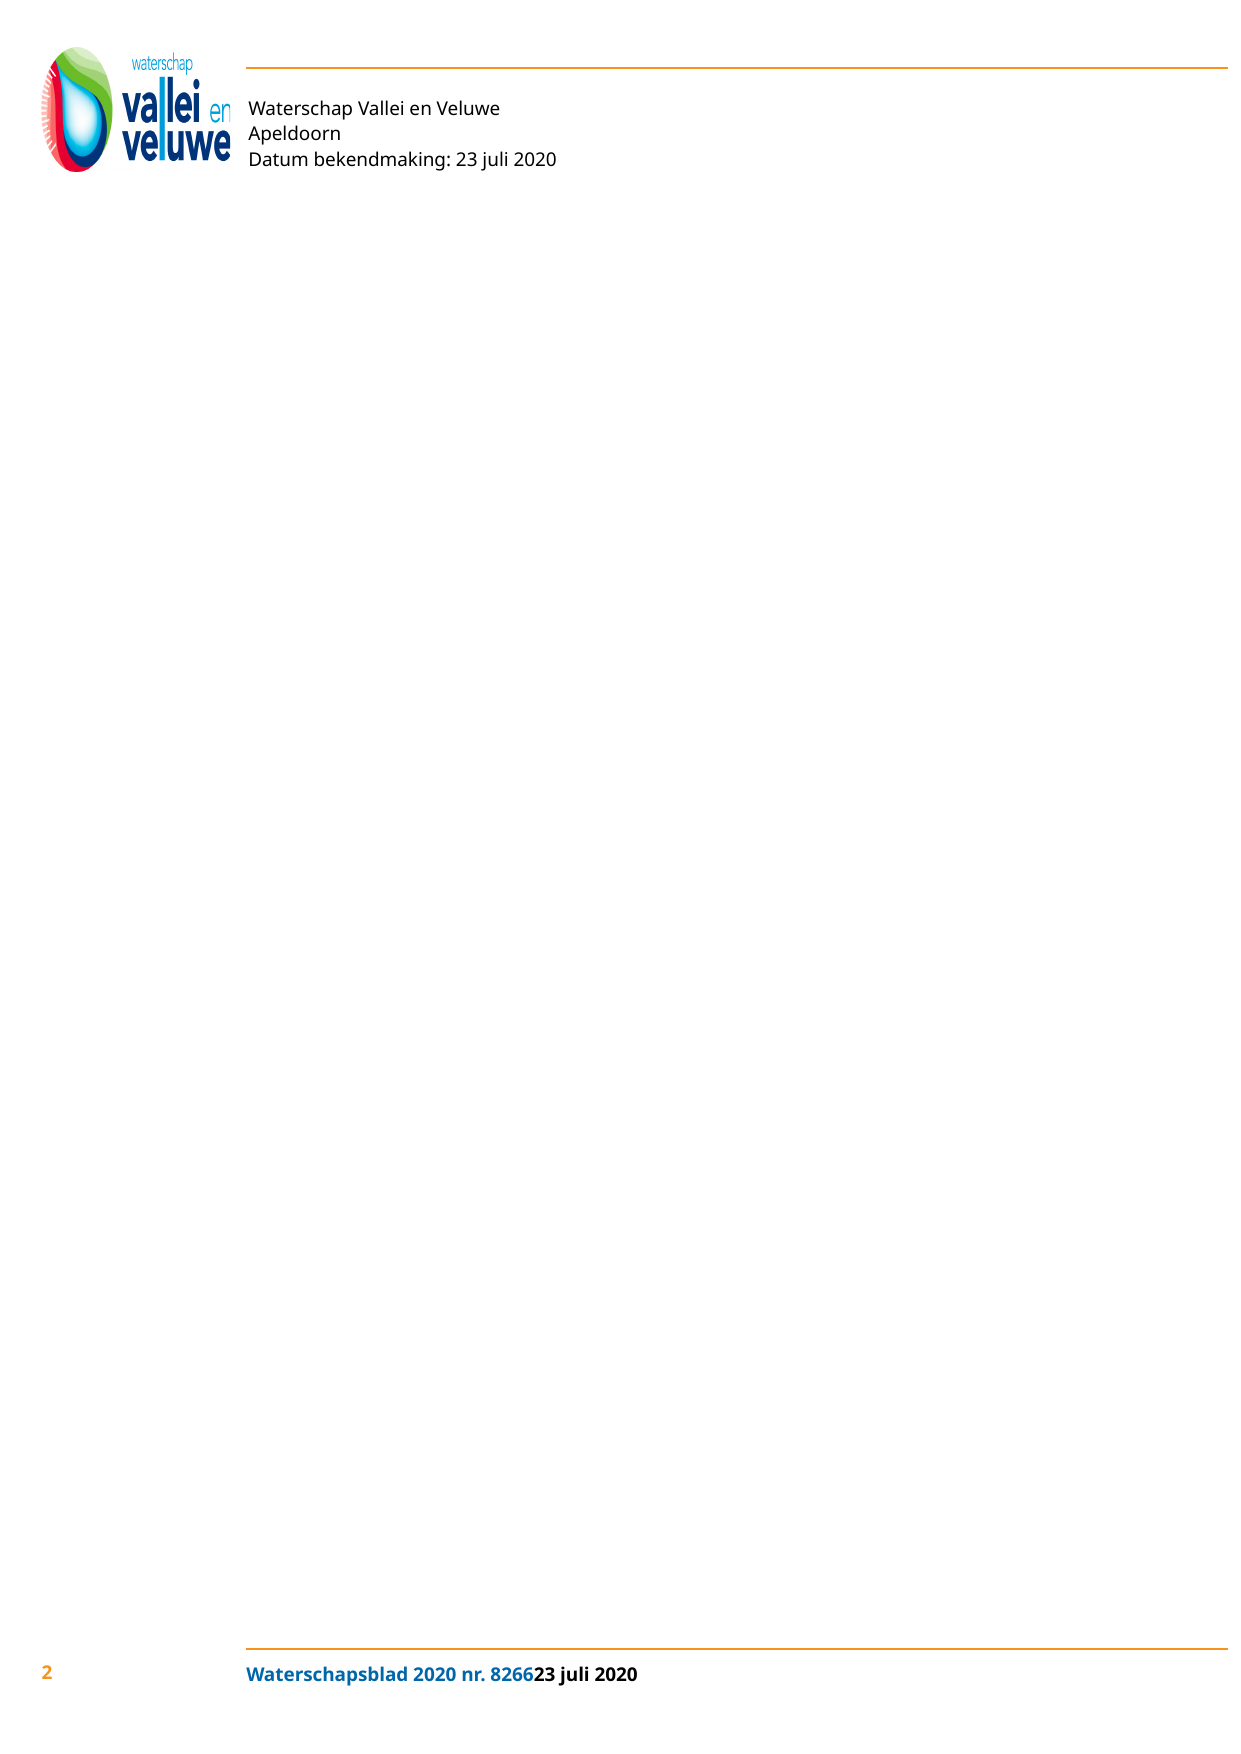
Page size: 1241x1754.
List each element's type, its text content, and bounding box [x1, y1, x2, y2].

text Waterschap Vallei en Veluwe [248, 95, 1152, 121]
picture [41, 47, 231, 172]
text Apeldoorn [248, 121, 1152, 146]
text Datum bekendmaking: 23 juli 2020 [248, 146, 1152, 172]
